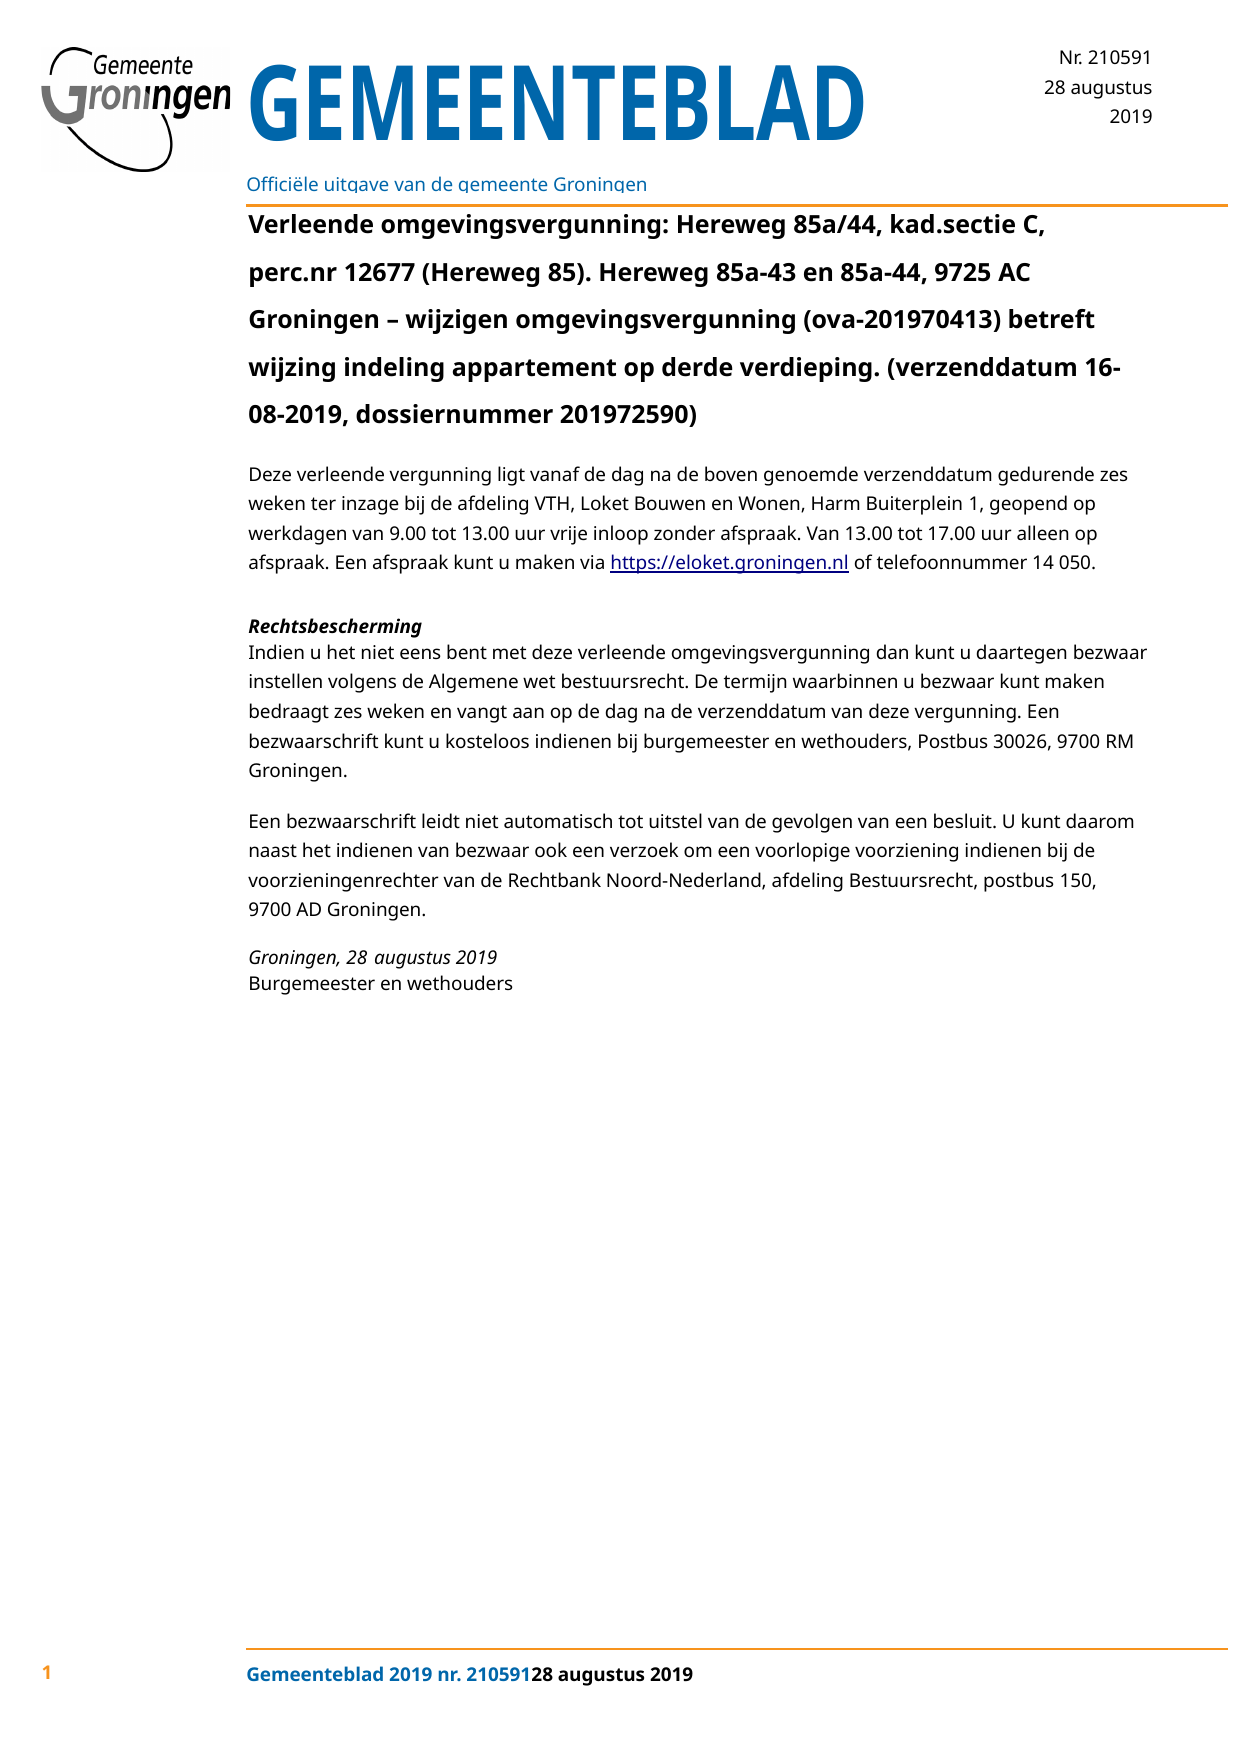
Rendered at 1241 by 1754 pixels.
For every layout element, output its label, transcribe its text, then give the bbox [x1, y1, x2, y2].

text Rechtsbescherming [248, 613, 1152, 639]
text Verleende omgevingsvergunning: Hereweg 85a/44, kad.sectie C, perc.nr 12677 (Hereweg 85). Hereweg 85a-43 en 85a-44, 9725 AC Groningen – wijzigen omgevingsvergunning (ova-201970413) betreft wijzing indeling appartement op derde verdieping. (verzenddatum 16-08-2019, dossiernummer 201972590) [248, 207, 1152, 431]
text Deze verleende vergunning ligt vanaf de dag na de boven genoemde verzenddatum gedurende zes weken ter inzage bij de afdeling VTH, Loket Bouwen en Wonen, Harm Buiterplein 1, geopend op werkdagen van 9.00 tot 13.00 uur vrije inloop zonder afspraak. Van 13.00 tot 17.00 uur alleen op afspraak. Een afspraak kunt u maken via https://eloket.groningen.nl of telefoonnummer 14 050. [248, 461, 1152, 575]
text Burgemeester en wethouders [248, 970, 1152, 996]
text Indien u het niet eens bent met deze verleende omgevingsvergunning dan kunt u daartegen bezwaar instellen volgens de Algemene wet bestuursrecht. De termijn waarbinnen u bezwaar kunt maken bedraagt zes weken en vangt aan op de dag na de verzenddatum van deze vergunning. Een bezwaarschrift kunt u kosteloos indienen bij burgemeester en wethouders, Postbus 30026, 9700 RM Groningen. [248, 639, 1152, 783]
text Groningen, 28 augustus 2019 [248, 944, 1152, 970]
text Een bezwaarschrift leidt niet automatisch tot uitstel van de gevolgen van een besluit. U kunt daarom naast het indienen van bezwaar ook een verzoek om een voorlopige voorziening indienen bij de voorzieningenrechter van de Rechtbank Noord-Nederland, afdeling Bestuursrecht, postbus 150, 9700 AD Groningen. [248, 808, 1152, 922]
picture [41, 47, 231, 172]
